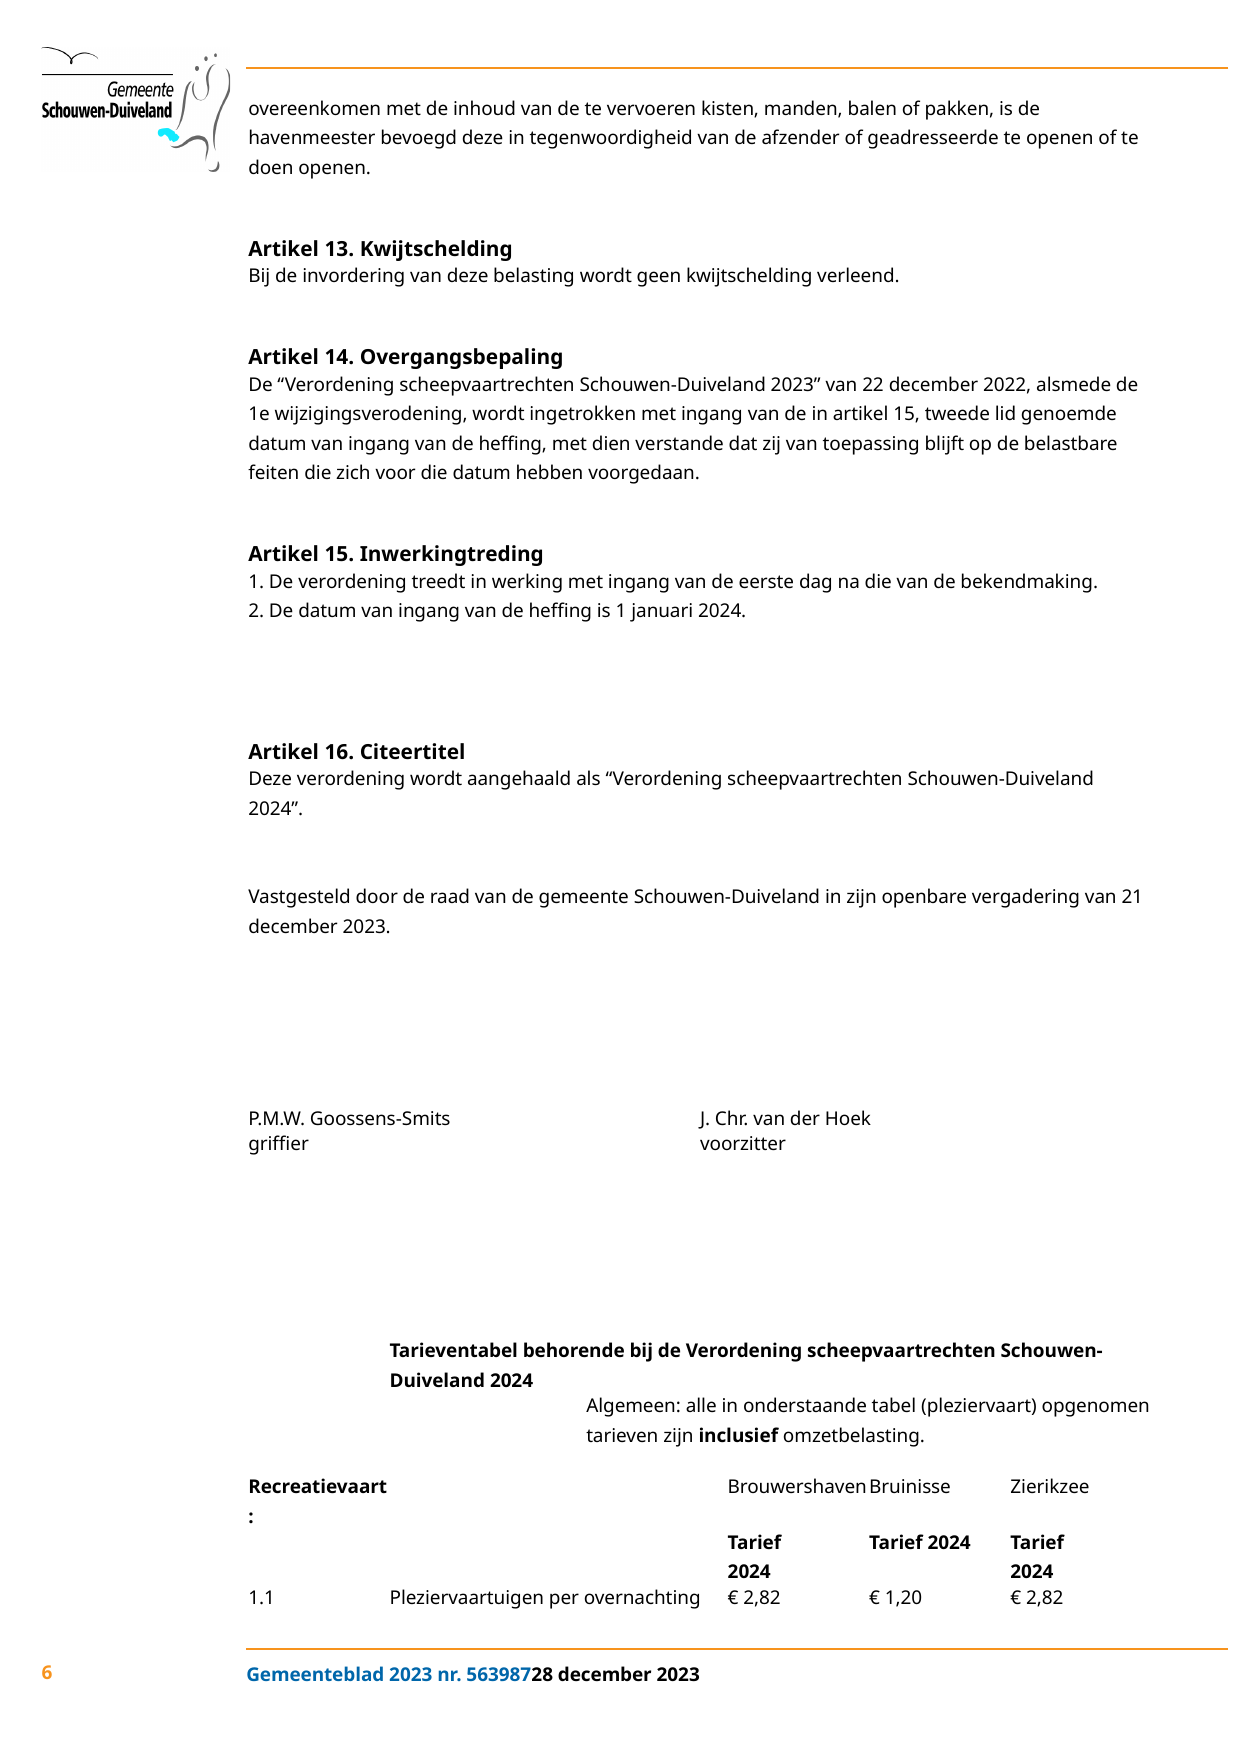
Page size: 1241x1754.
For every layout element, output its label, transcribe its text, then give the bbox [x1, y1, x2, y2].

table_header [705, 1002, 1152, 1028]
table_cell Tarief 2024 [869, 1529, 1010, 1584]
table_header [700, 1079, 1152, 1105]
text 2. De datum van ingang van de heffing is 1 januari 2024. [248, 598, 1152, 623]
text Artikel 14. Overgangsbepaling [248, 342, 1152, 371]
table_header [248, 1249, 389, 1392]
text De “Verordening scheepvaartrechten Schouwen-Duiveland 2023” van 22 december 2022, alsmede de 1e wijzigingsverodening, wordt ingetrokken met ingang van de in artikel 15, tweede lid genoemde datum van ingang van de heffing, met dien verstande dat zij van toepassing blijft op de belastbare feiten die zich voor die datum hebben voorgedaan. [248, 371, 1152, 485]
text Bij de invordering van deze belasting wordt geen kwijtschelding verleend. [248, 262, 1152, 288]
text Deze verordening wordt aangehaald als “Verordening scheepvaartrechten Schouwen-Duiveland 2024”. [248, 765, 1152, 821]
table_cell [248, 1028, 705, 1053]
table_cell Recreatievaart: [248, 1474, 389, 1529]
table_cell [705, 1054, 1152, 1079]
text Vastgesteld door de raad van de gemeente Schouwen-Duiveland in zijn openbare vergadering van 21 december 2023. [248, 883, 1152, 939]
text Artikel 13. Kwijtschelding [248, 234, 1152, 262]
text 1. De verordening treedt in werking met ingang van de eerste dag na die van de bekendmaking. [248, 568, 1152, 594]
table_cell € 2,82 [728, 1584, 869, 1610]
table_cell [728, 1448, 869, 1473]
picture [41, 47, 231, 172]
table_cell [389, 1393, 586, 1448]
table_cell 1.1 [248, 1584, 389, 1610]
text Artikel 15. Inwerkingtreding [248, 539, 1152, 568]
table_cell griffier [248, 1131, 700, 1156]
text doen openen. [248, 154, 1152, 180]
table_cell P.M.W. Goossens-Smits [248, 1105, 700, 1131]
table_cell Brouwershaven [728, 1474, 869, 1529]
table_cell Tarief 2024 [728, 1529, 869, 1584]
table_cell € 1,20 [869, 1584, 1010, 1610]
table_cell Tarief 2024 [1010, 1529, 1152, 1584]
table_header Tarieventabel behorende bij de Verordening scheepvaartrechten Schouwen-Duiveland 2024 [389, 1249, 1152, 1392]
table_cell € 2,82 [1010, 1584, 1152, 1610]
table_cell [248, 1448, 389, 1473]
table_cell [389, 1529, 727, 1584]
table_cell [1010, 1448, 1152, 1473]
table_cell Algemeen: alle in onderstaande tabel (pleziervaart) opgenomen tarieven zijn inclusief omzetbelasting. [586, 1393, 1152, 1448]
text Artikel 16. Citeertitel [248, 737, 1152, 765]
table_cell voorzitter [700, 1131, 1152, 1156]
text havenmeester bevoegd deze in tegenwoordigheid van de afzender of geadresseerde te openen of te [248, 124, 1152, 150]
table_cell Zierikzee [1010, 1474, 1152, 1529]
table_cell Bruinisse [869, 1474, 1010, 1529]
table_cell Pleziervaartuigen per overnachting [389, 1584, 727, 1610]
table_cell [248, 1054, 705, 1079]
table_cell [248, 1529, 389, 1584]
table_header [248, 1002, 705, 1028]
table_header [248, 1079, 700, 1105]
table_cell [389, 1474, 727, 1529]
table_cell J. Chr. van der Hoek [700, 1105, 1152, 1131]
text overeenkomen met de inhoud van de te vervoeren kisten, manden, balen of pakken, is de [248, 95, 1152, 121]
table_cell [248, 1393, 389, 1448]
table_cell [389, 1448, 727, 1473]
table_cell [869, 1448, 1010, 1473]
